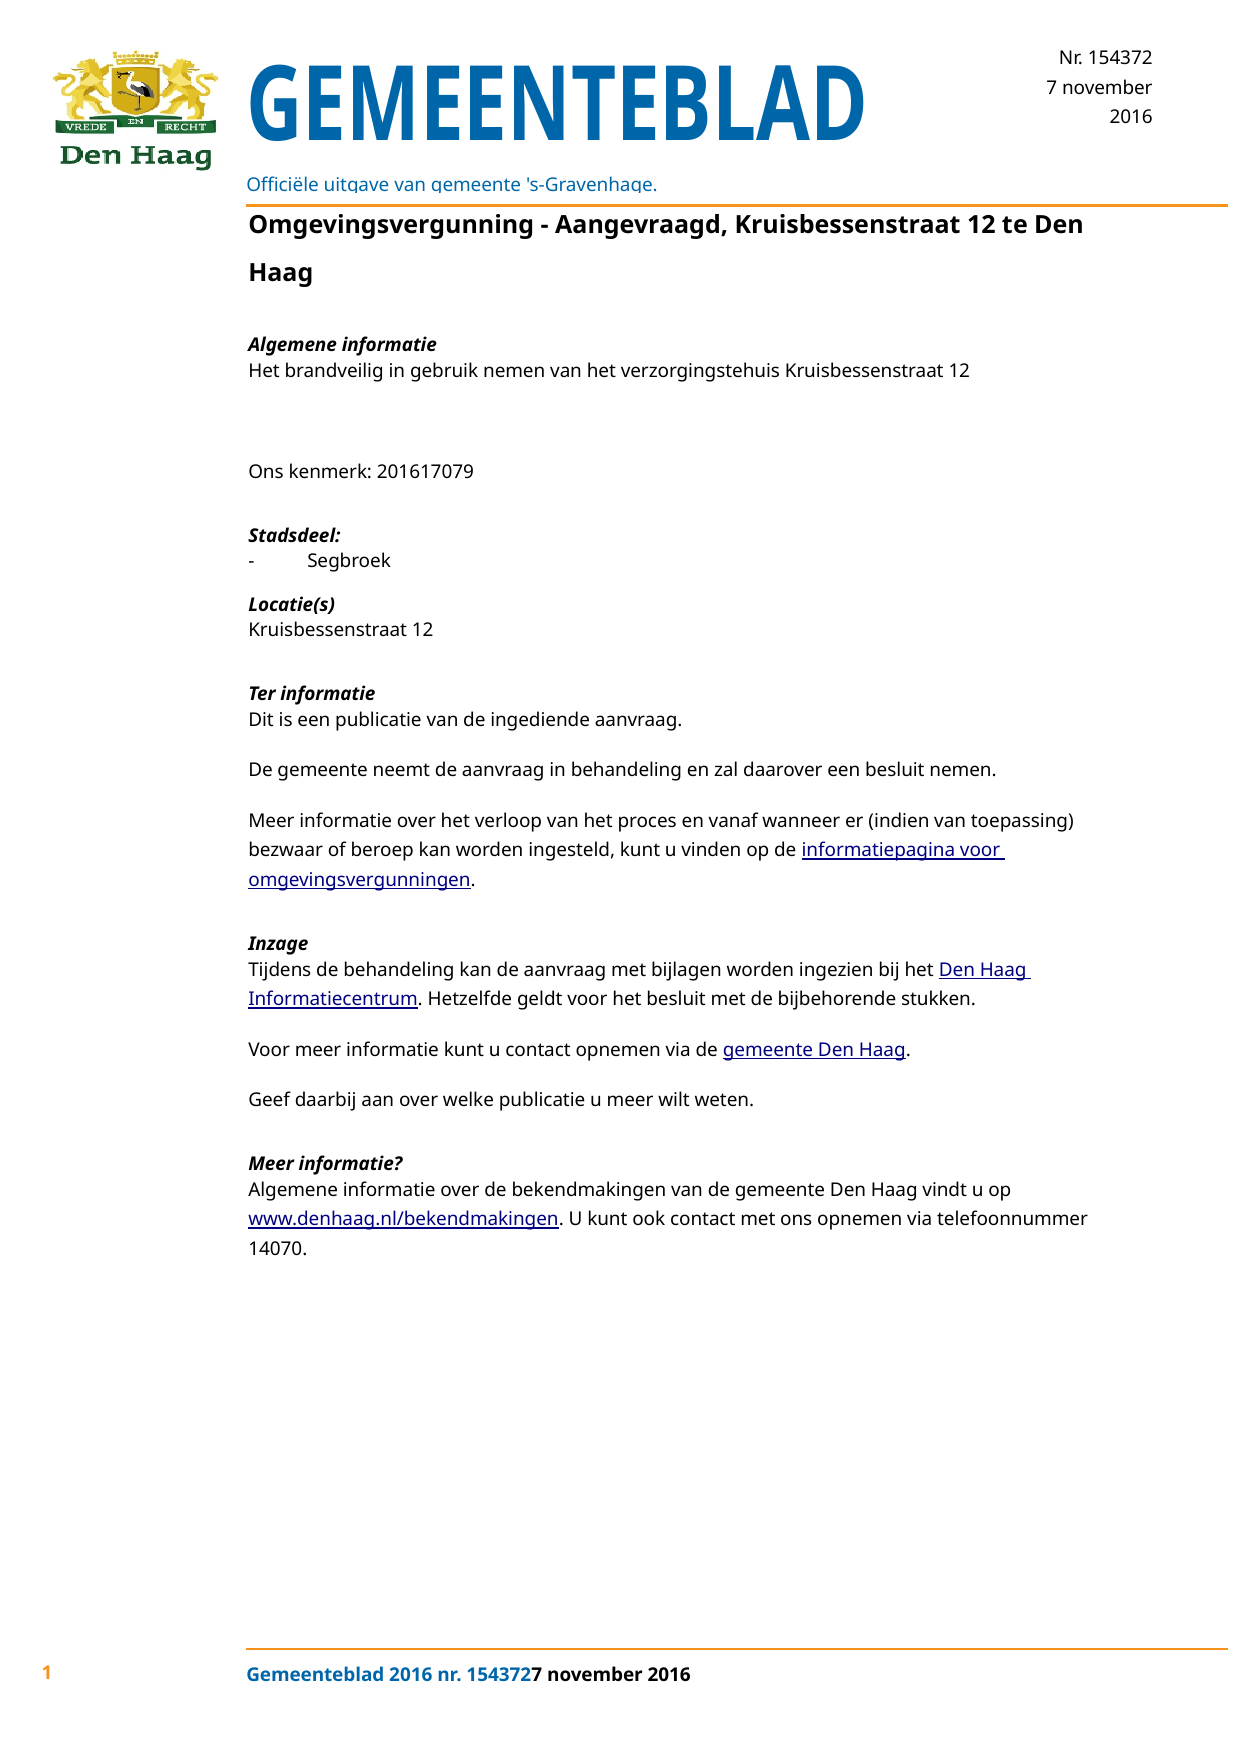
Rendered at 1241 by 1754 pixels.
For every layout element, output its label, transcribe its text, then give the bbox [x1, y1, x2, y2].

text Kruisbessenstraat 12 [248, 617, 1152, 642]
text Meer informatie? [248, 1150, 1152, 1176]
picture [41, 47, 231, 172]
text Locatie(s) [248, 591, 1152, 617]
text Geef daarbij aan over welke publicatie u meer wilt weten. [248, 1086, 1152, 1112]
text Tijdens de behandeling kan de aanvraag met bijlagen worden ingezien bij het Den Haag Informatiecentrum. Hetzelfde geldt voor het besluit met de bijbehorende stukken. [248, 956, 1152, 1011]
text Stadsdeel: [248, 522, 1152, 548]
text Het brandveilig in gebruik nemen van het verzorgingstehuis Kruisbessenstraat 12 [248, 357, 1152, 383]
text Voor meer informatie kunt u contact opnemen via de gemeente Den Haag. [248, 1036, 1152, 1062]
text Omgevingsvergunning - Aangevraagd, Kruisbessenstraat 12 te Den Haag [248, 207, 1152, 288]
text Ons kenmerk: 201617079 [248, 458, 1152, 484]
text Ter informatie [248, 681, 1152, 706]
text Dit is een publicatie van de ingediende aanvraag. [248, 706, 1152, 732]
list Segbroek [248, 548, 1152, 573]
text Algemene informatie [248, 331, 1152, 357]
text Algemene informatie over de bekendmakingen van de gemeente Den Haag vindt u op www.denhaag.nl/bekendmakingen. U kunt ook contact met ons opnemen via telefoonnummer 14070. [248, 1176, 1152, 1261]
text Inzage [248, 930, 1152, 956]
text Meer informatie over het verloop van het proces en vanaf wanneer er (indien van toepassing) bezwaar of beroep kan worden ingesteld, kunt u vinden op de informatiepagina voor omgevingsvergunningen. [248, 807, 1152, 892]
text De gemeente neemt de aanvraag in behandeling en zal daarover een besluit nemen. [248, 757, 1152, 782]
